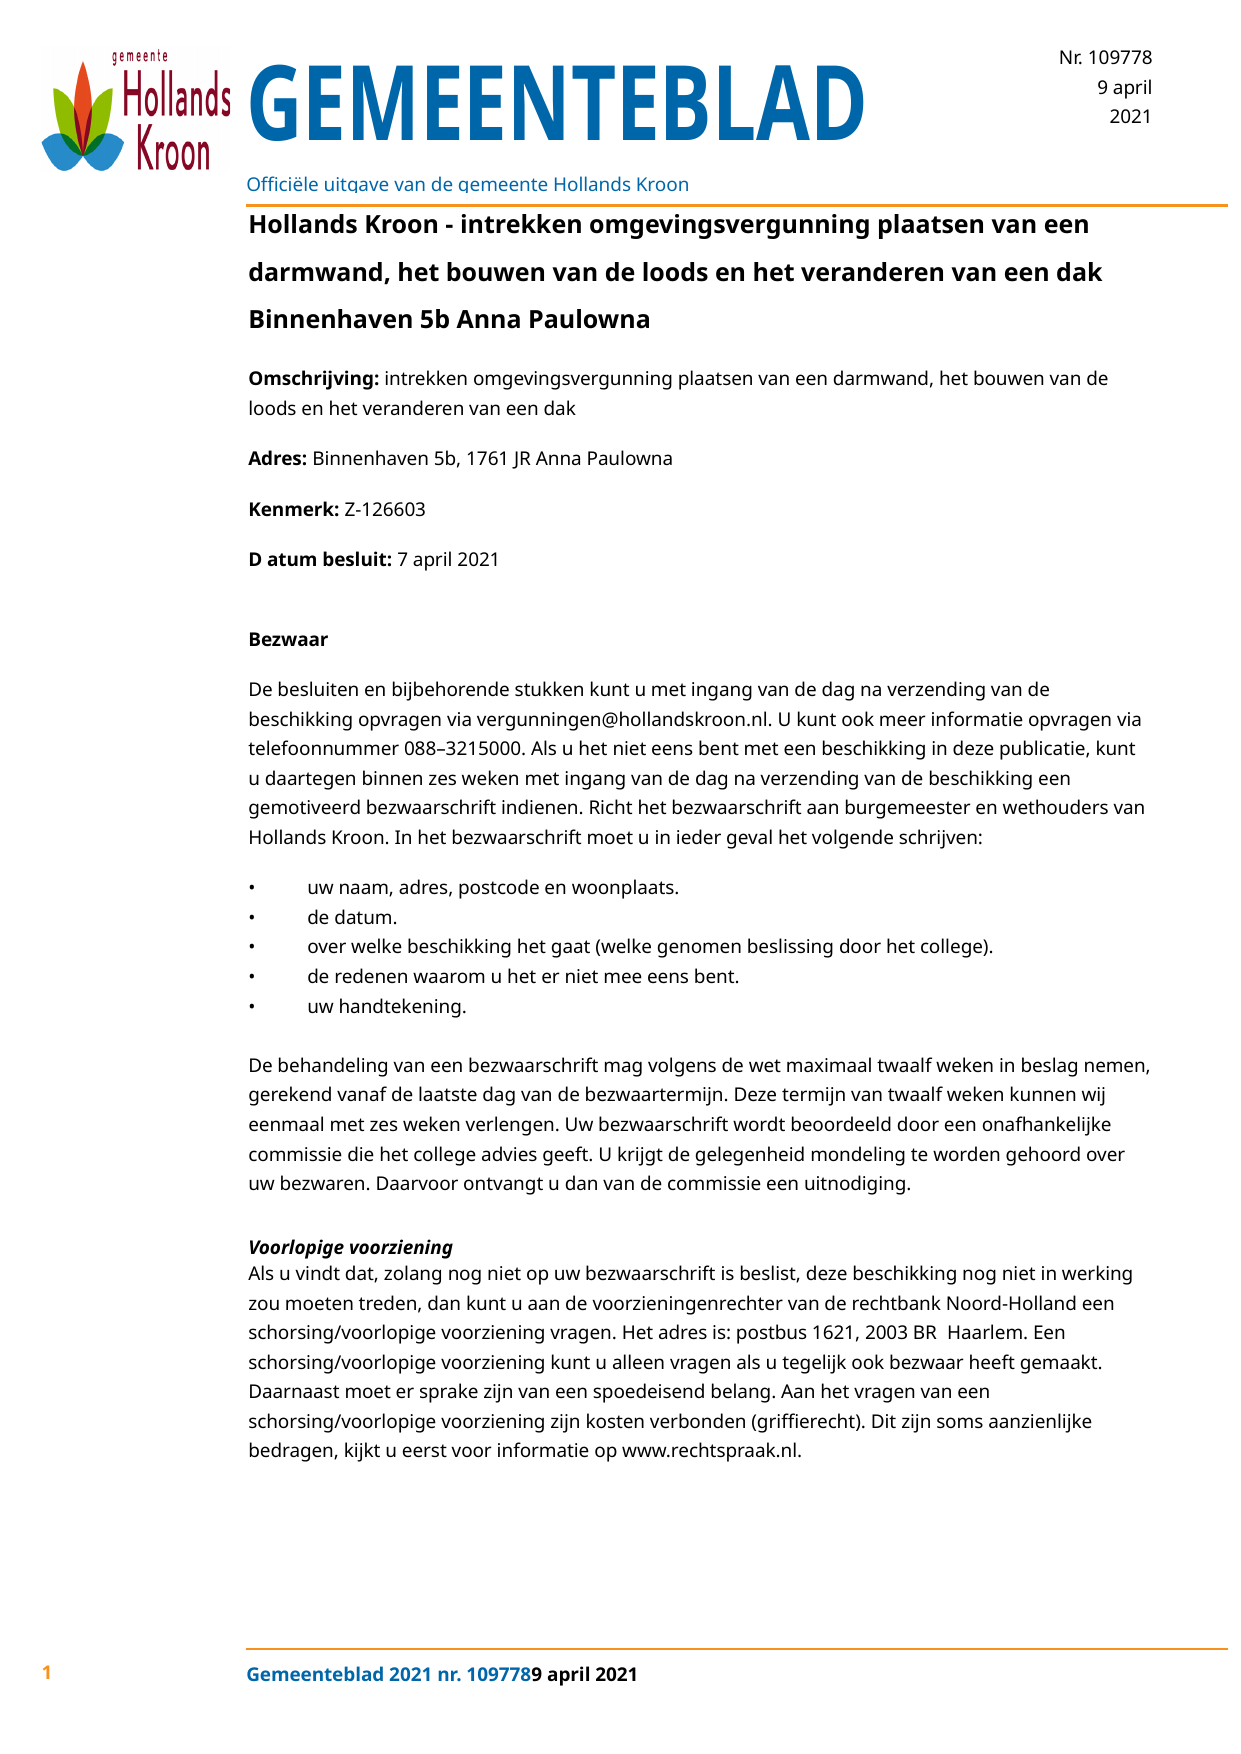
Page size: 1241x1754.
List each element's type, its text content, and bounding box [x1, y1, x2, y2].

text Voorlopige voorziening [248, 1234, 1152, 1260]
list de datum. [248, 904, 1152, 930]
text De behandeling van een bezwaarschrift mag volgens de wet maximaal twaalf weken in beslag nemen, gerekend vanaf de laatste dag van de bezwaartermijn. Deze termijn van twaalf weken kunnen wij eenmaal met zes weken verlengen. Uw bezwaarschrift wordt beoordeeld door een onafhankelijke commissie die het college advies geeft. U krijgt de gelegenheid mondeling te worden gehoord over uw bezwaren. Daarvoor ontvangt u dan van de commissie een uitnodiging. [248, 1052, 1152, 1196]
text Bezwaar [248, 626, 1152, 652]
list de redenen waarom u het er niet mee eens bent. [248, 963, 1152, 989]
text De besluiten en bijbehorende stukken kunt u met ingang van de dag na verzending van de beschikking opvragen via vergunningen@hollandskroon.nl. U kunt ook meer informatie opvragen via telefoonnummer 088–3215000. Als u het niet eens bent met een beschikking in deze publicatie, kunt u daartegen binnen zes weken met ingang van de dag na verzending van de beschikking een gemotiveerd bezwaarschrift indienen. Richt het bezwaarschrift aan burgemeester en wethouders van Hollands Kroon. In het bezwaarschrift moet u in ieder geval het volgende schrijven: [248, 676, 1152, 850]
text Als u vindt dat, zolang nog niet op uw bezwaarschrift is beslist, deze beschikking nog niet in werking zou moeten treden, dan kunt u aan de voorzieningenrechter van de rechtbank Noord-Holland een schorsing/voorlopige voorziening vragen. Het adres is: postbus 1621, 2003 BR Haarlem. Een schorsing/voorlopige voorziening kunt u alleen vragen als u tegelijk ook bezwaar heeft gemaakt. Daarnaast moet er sprake zijn van een spoedeisend belang. Aan het vragen van een schorsing/voorlopige voorziening zijn kosten verbonden (griffierecht). Dit zijn soms aanzienlijke bedragen, kijkt u eerst voor informatie op www.rechtspraak.nl. [248, 1260, 1152, 1463]
text Omschrijving: intrekken omgevingsvergunning plaatsen van een darmwand, het bouwen van de loods en het veranderen van een dak [248, 366, 1152, 421]
list over welke beschikking het gaat (welke genomen beslissing door het college). [248, 934, 1152, 959]
picture [41, 47, 231, 172]
list uw naam, adres, postcode en woonplaats. [248, 874, 1152, 900]
text Kenmerk: Z-126603 [248, 496, 1152, 522]
list uw handtekening. [248, 993, 1152, 1019]
table_header D atum besluit: 7 april 2021 [248, 546, 700, 572]
text Hollands Kroon - intrekken omgevingsvergunning plaatsen van een darmwand, het bouwen van de loods en het veranderen van een dak Binnenhaven 5b Anna Paulowna [248, 207, 1152, 336]
table_header [700, 546, 1152, 572]
text Adres: Binnenhaven 5b, 1761 JR Anna Paulowna [248, 446, 1152, 471]
